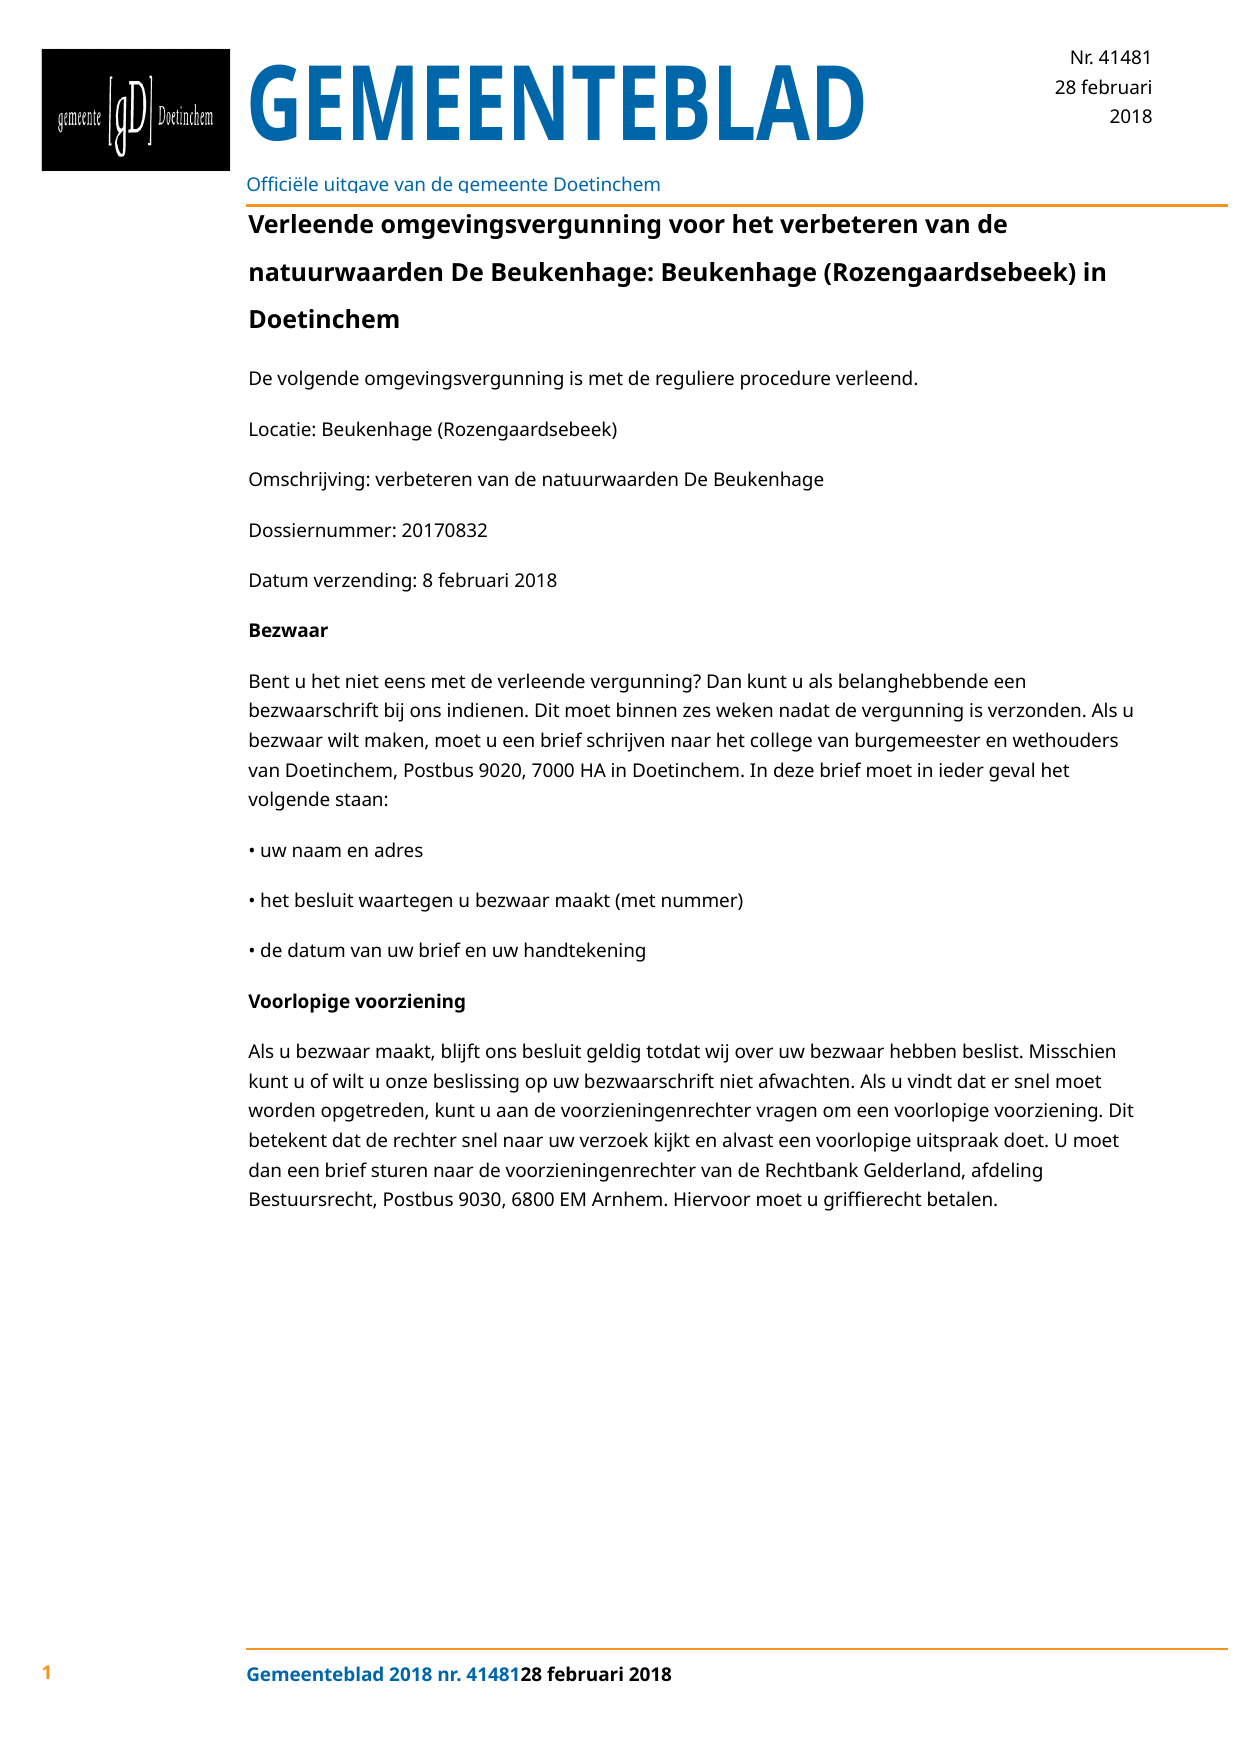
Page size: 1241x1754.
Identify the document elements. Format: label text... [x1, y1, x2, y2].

text Datum verzending: 8 februari 2018 [248, 567, 1152, 593]
text Bent u het niet eens met de verleende vergunning? Dan kunt u als belanghebbende een bezwaarschrift bij ons indienen. Dit moet binnen zes weken nadat de vergunning is verzonden. Als u bezwaar wilt maken, moet u een brief schrijven naar het college van burgemeester en wethouders van Doetinchem, Postbus 9020, 7000 HA in Doetinchem. In deze brief moet in ieder geval het volgende staan: [248, 668, 1152, 812]
text Voorlopige voorziening [248, 988, 1152, 1014]
text De volgende omgevingsvergunning is met de reguliere procedure verleend. [248, 366, 1152, 391]
text Locatie: Beukenhage (Rozengaardsebeek) [248, 416, 1152, 442]
text Verleende omgevingsvergunning voor het verbeteren van de natuurwaarden De Beukenhage: Beukenhage (Rozengaardsebeek) in Doetinchem [248, 207, 1152, 336]
text • het besluit waartegen u bezwaar maakt (met nummer) [248, 887, 1152, 913]
text Als u bezwaar maakt, blijft ons besluit geldig totdat wij over uw bezwaar hebben beslist. Misschien kunt u of wilt u onze beslissing op uw bezwaarschrift niet afwachten. Als u vindt dat er snel moet worden opgetreden, kunt u aan de voorzieningenrechter vragen om een voorlopige voorziening. Dit betekent dat de rechter snel naar uw verzoek kijkt en alvast een voorlopige uitspraak doet. U moet dan een brief sturen naar de voorzieningenrechter van de Rechtbank Gelderland, afdeling Bestuursrecht, Postbus 9030, 6800 EM Arnhem. Hiervoor moet u griffierecht betalen. [248, 1038, 1152, 1212]
text Omschrijving: verbeteren van de natuurwaarden De Beukenhage [248, 466, 1152, 492]
text • uw naam en adres [248, 837, 1152, 862]
text • de datum van uw brief en uw handtekening [248, 938, 1152, 963]
picture [41, 47, 231, 172]
text Bezwaar [248, 618, 1152, 643]
text Dossiernummer: 20170832 [248, 517, 1152, 542]
